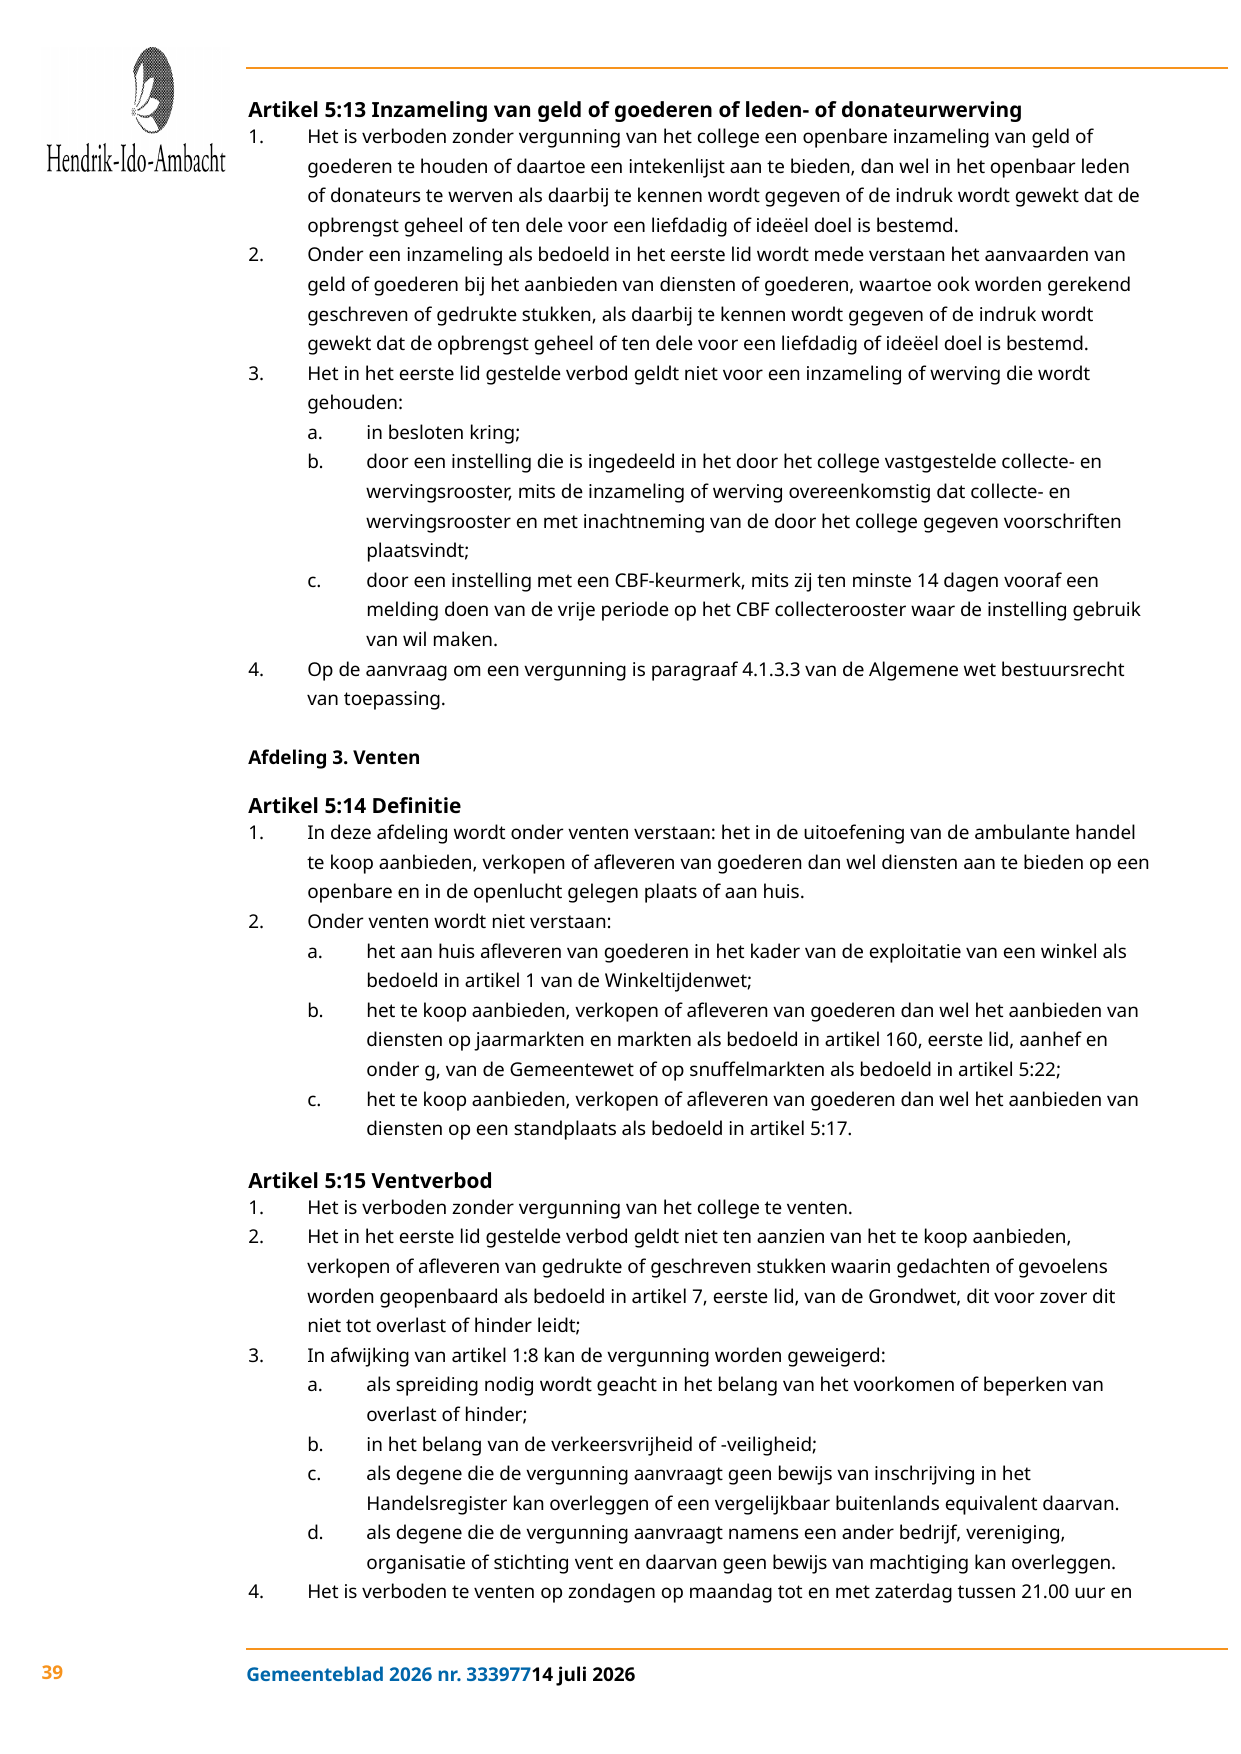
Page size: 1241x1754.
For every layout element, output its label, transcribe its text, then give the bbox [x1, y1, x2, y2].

list Het is verboden zonder vergunning van het college een openbare inzameling van geld of goederen te houden of daartoe een intekenlijst aan te bieden, dan wel in het openbaar leden of donateurs te werven als daarbij te kennen wordt gegeven of de indruk wordt gewekt dat de opbrengst geheel of ten dele voor een liefdadig of ideëel doel is bestemd. [248, 123, 1152, 238]
picture [41, 47, 231, 172]
list Onder venten wordt niet verstaan: [248, 908, 1152, 934]
list In afwijking van artikel 1:8 kan de vergunning worden geweigerd: [248, 1342, 1152, 1368]
list het te koop aanbieden, verkopen of afleveren van goederen dan wel het aanbieden van diensten op jaarmarkten en markten als bedoeld in artikel 160, eerste lid, aanhef en onder g, van de Gemeentewet of op snuffelmarkten als bedoeld in artikel 5:22; [307, 997, 1152, 1082]
list Onder een inzameling als bedoeld in het eerste lid wordt mede verstaan het aanvaarden van geld of goederen bij het aanbieden van diensten of goederen, waartoe ook worden gerekend geschreven of gedrukte stukken, als daarbij te kennen wordt gegeven of de indruk wordt gewekt dat de opbrengst geheel of ten dele voor een liefdadig of ideëel doel is bestemd. [248, 242, 1152, 356]
list Op de aanvraag om een vergunning is paragraaf 4.1.3.3 van de Algemene wet bestuursrecht van toepassing. [248, 656, 1152, 711]
list in het belang van de verkeersvrijheid of -veiligheid; [307, 1431, 1152, 1457]
list In deze afdeling wordt onder venten verstaan: het in de uitoefening van de ambulante handel te koop aanbieden, verkopen of afleveren van goederen dan wel diensten aan te bieden op een openbare en in de openlucht gelegen plaats of aan huis. [248, 819, 1152, 904]
list door een instelling die is ingedeeld in het door het college vastgestelde collecte- en wervingsrooster, mits de inzameling of werving overeenkomstig dat collecte- en wervingsrooster en met inachtneming van de door het college gegeven voorschriften plaatsvindt; [307, 449, 1152, 563]
list door een instelling met een CBF-keurmerk, mits zij ten minste 14 dagen vooraf een melding doen van de vrije periode op het CBF collecterooster waar de instelling gebruik van wil maken. [307, 567, 1152, 652]
list als degene die de vergunning aanvraagt geen bewijs van inschrijving in het Handelsregister kan overleggen of een vergelijkbaar buitenlands equivalent daarvan. [307, 1460, 1152, 1516]
list Het in het eerste lid gestelde verbod geldt niet ten aanzien van het te koop aanbieden, verkopen of afleveren van gedrukte of geschreven stukken waarin gedachten of gevoelens worden geopenbaard als bedoeld in artikel 7, eerste lid, van de Grondwet, dit voor zover dit niet tot overlast of hinder leidt; [248, 1224, 1152, 1338]
list Het in het eerste lid gestelde verbod geldt niet voor een inzameling of werving die wordt gehouden: [248, 360, 1152, 415]
list Het is verboden zonder vergunning van het college te venten. [248, 1194, 1152, 1220]
list als degene die de vergunning aanvraagt namens een ander bedrijf, vereniging, organisatie of stichting vent en daarvan geen bewijs van machtiging kan overleggen. [307, 1519, 1152, 1575]
list het te koop aanbieden, verkopen of afleveren van goederen dan wel het aanbieden van diensten op een standplaats als bedoeld in artikel 5:17. [307, 1086, 1152, 1141]
text Artikel 5:13 Inzameling van geld of goederen of leden- of donateurwerving [248, 95, 1152, 123]
list Het is verboden te venten op zondagen op maandag tot en met zaterdag tussen 21.00 uur en [248, 1579, 1152, 1604]
list als spreiding nodig wordt geacht in het belang van het voorkomen of beperken van overlast of hinder; [307, 1372, 1152, 1427]
text Afdeling 3. Venten [248, 744, 1152, 770]
list in besloten kring; [307, 419, 1152, 445]
text Artikel 5:14 Definitie [248, 791, 1152, 819]
list het aan huis afleveren van goederen in het kader van de exploitatie van een winkel als bedoeld in artikel 1 van de Winkeltijdenwet; [307, 938, 1152, 993]
text Artikel 5:15 Ventverbod [248, 1166, 1152, 1194]
